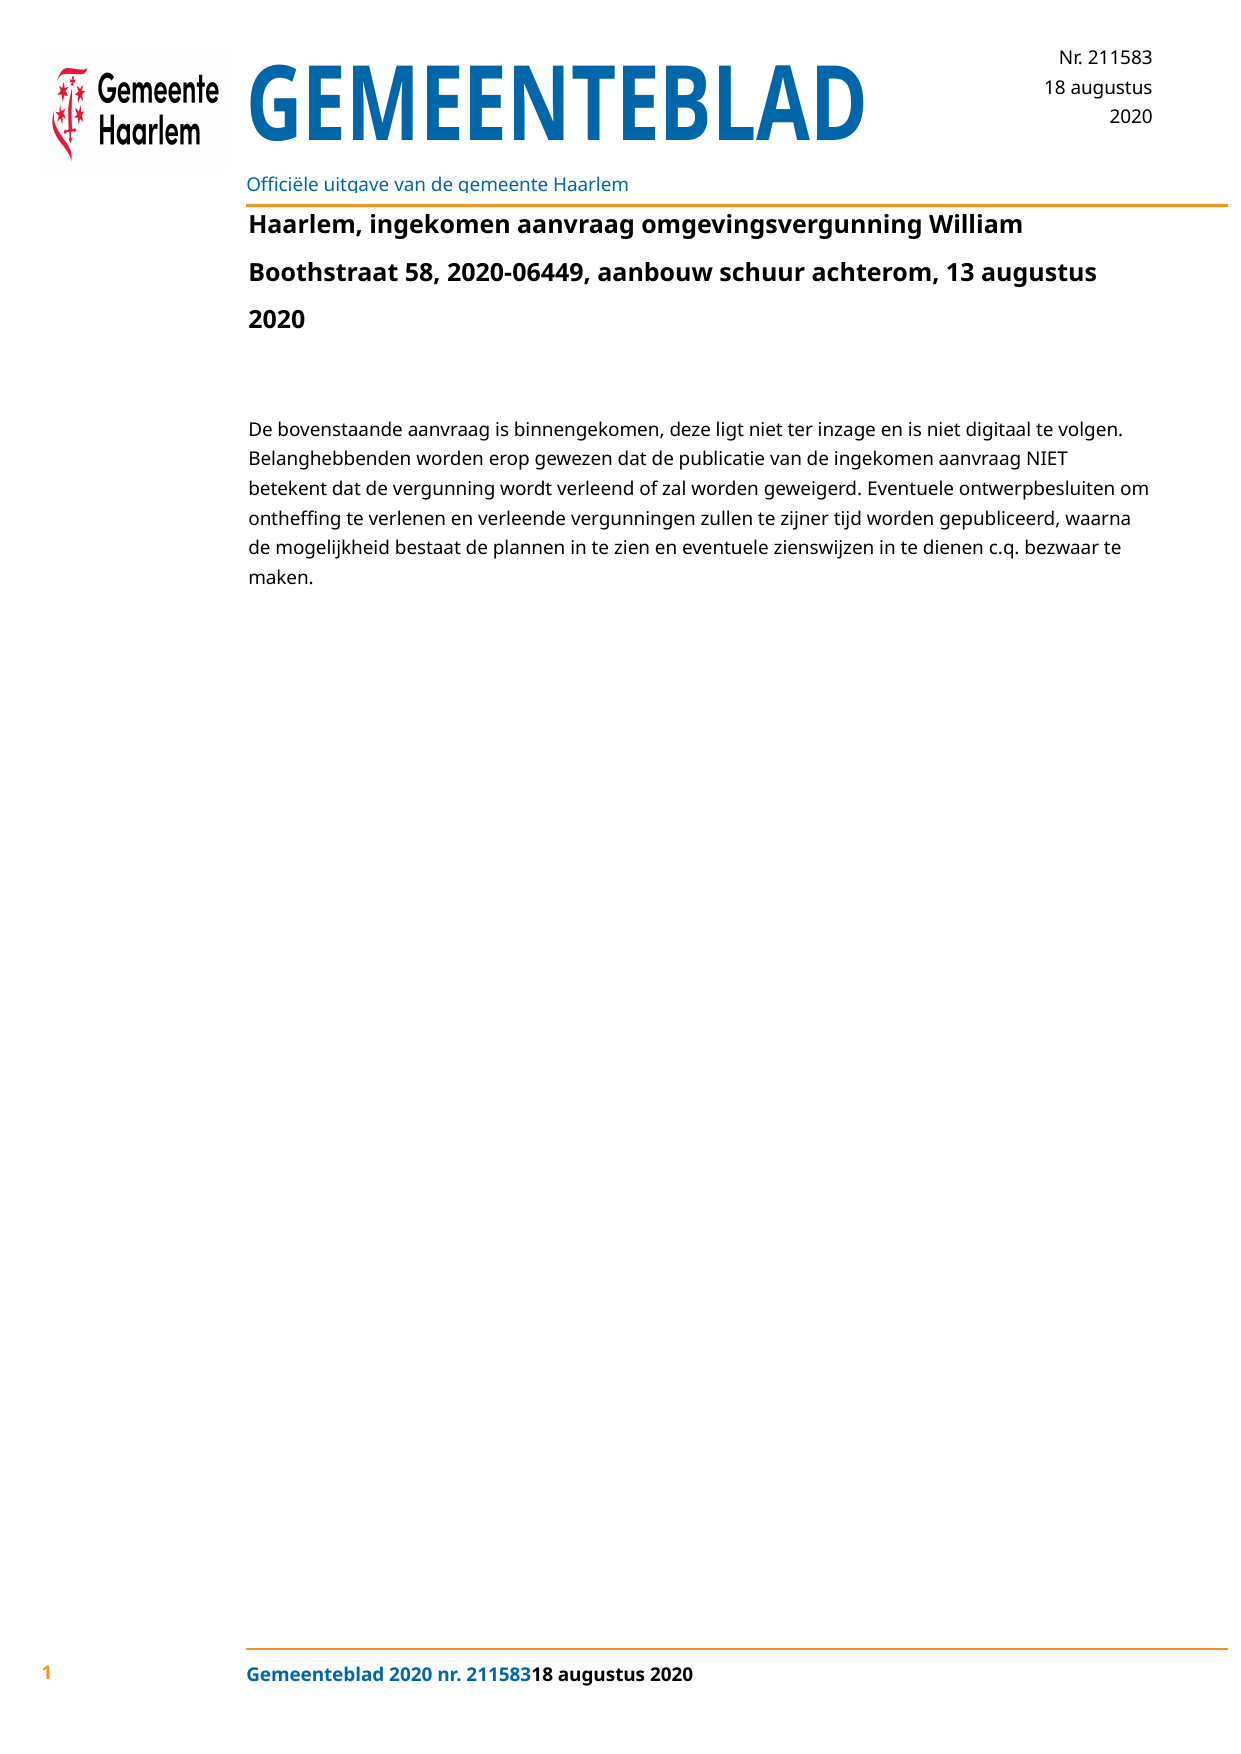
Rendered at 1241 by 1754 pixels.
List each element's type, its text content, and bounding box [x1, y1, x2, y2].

text De bovenstaande aanvraag is binnengekomen, deze ligt niet ter inzage en is niet digitaal te volgen. Belanghebbenden worden erop gewezen dat de publicatie van de ingekomen aanvraag NIET betekent dat de vergunning wordt verleend of zal worden geweigerd. Eventuele ontwerpbesluiten om ontheffing te verlenen en verleende vergunningen zullen te zijner tijd worden gepubliceerd, waarna de mogelijkheid bestaat de plannen in te zien en eventuele zienswijzen in te dienen c.q. bezwaar te maken. [248, 416, 1152, 589]
text Haarlem, ingekomen aanvraag omgevingsvergunning William Boothstraat 58, 2020-06449, aanbouw schuur achterom, 13 augustus 2020 [248, 207, 1152, 336]
picture [41, 47, 231, 172]
